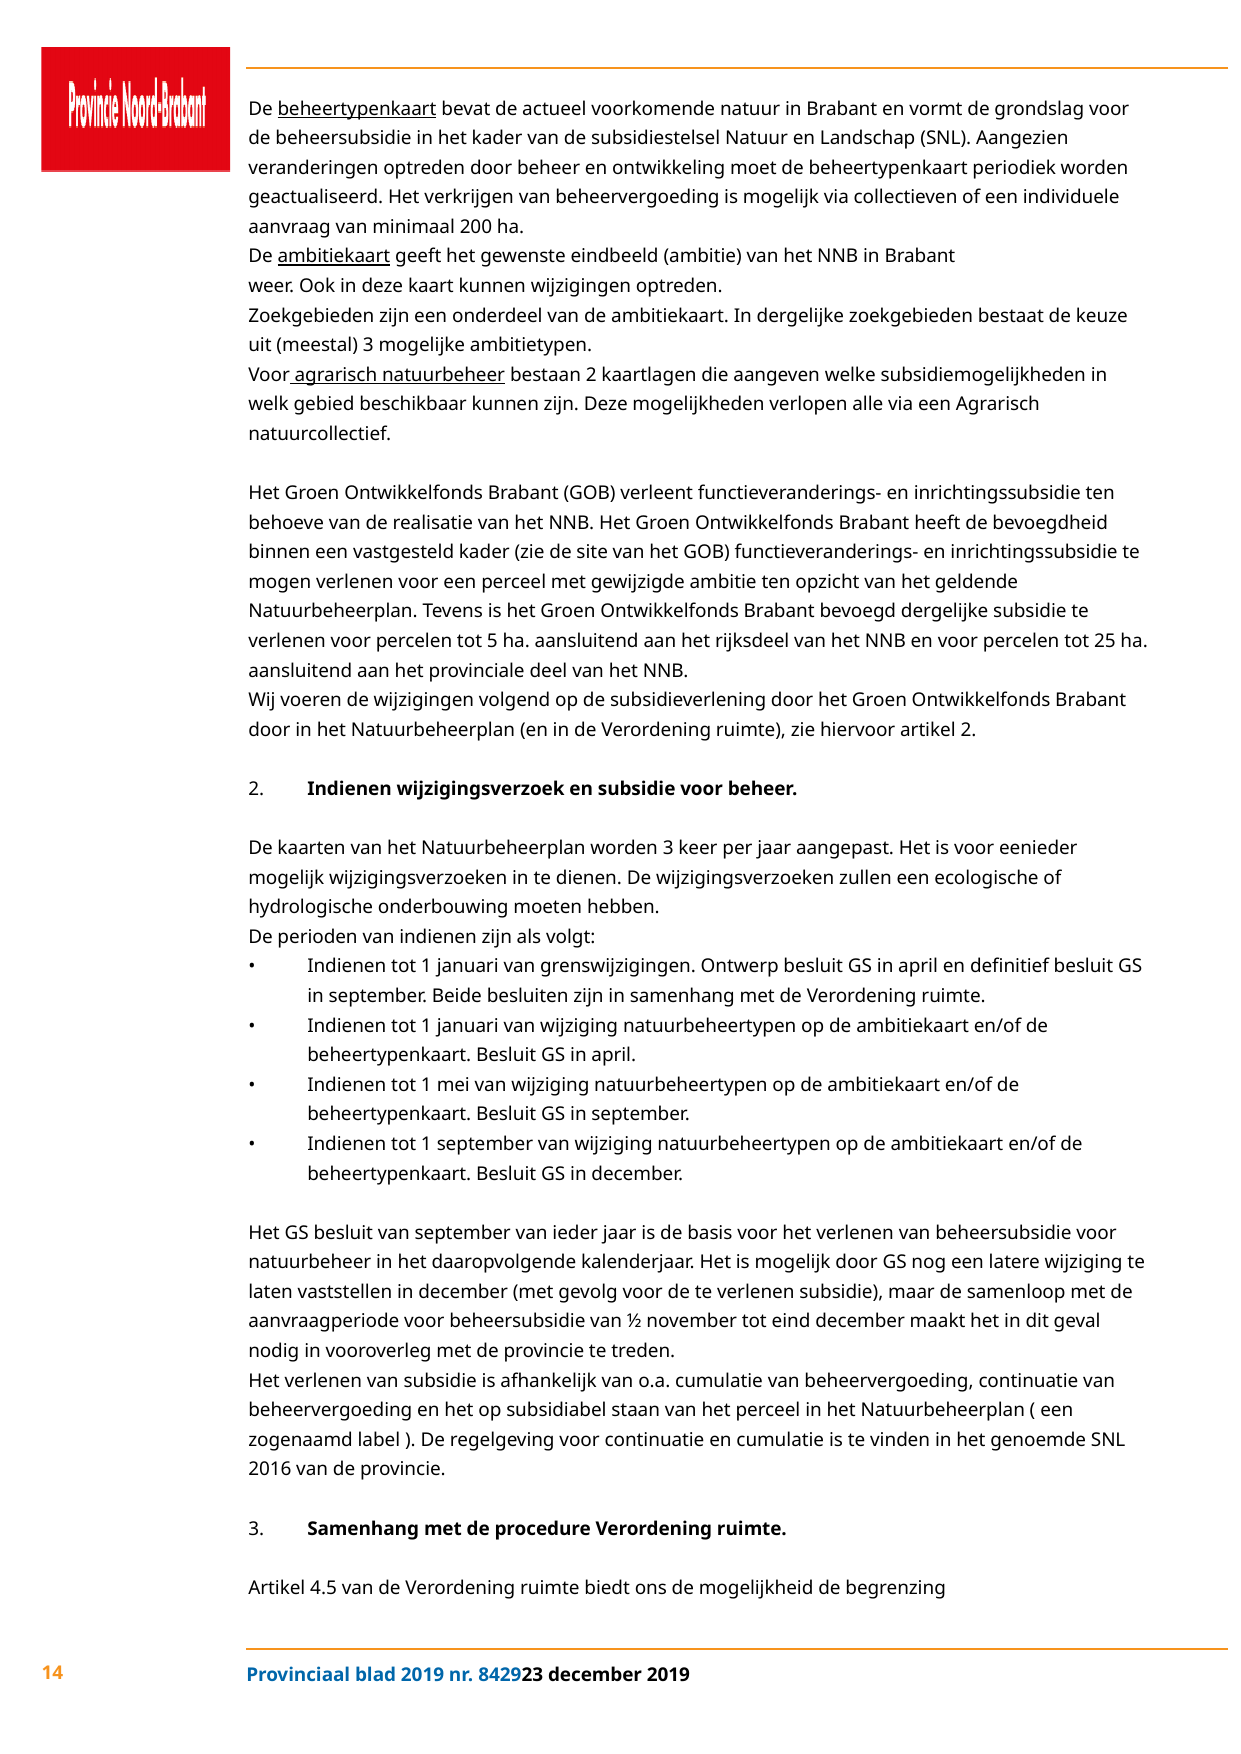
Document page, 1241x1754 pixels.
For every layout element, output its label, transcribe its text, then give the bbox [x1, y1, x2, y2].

text Het verlenen van subsidie is afhankelijk van o.a. cumulatie van beheervergoeding, continuatie van beheervergoeding en het op subsidiabel staan van het perceel in het Natuurbeheerplan ( een zogenaamd label ). De regelgeving voor continuatie en cumulatie is te vinden in het genoemde SNL 2016 van de provincie. [248, 1367, 1152, 1481]
list Indienen tot 1 januari van wijziging natuurbeheertypen op de ambitiekaart en/of de beheertypenkaart. Besluit GS in april. [248, 1012, 1152, 1067]
text weer. Ook in deze kaart kunnen wijzigingen optreden. [248, 272, 1152, 298]
text Het Groen Ontwikkelfonds Brabant (GOB) verleent functieveranderings- en inrichtingssubsidie ten behoeve van de realisatie van het NNB. Het Groen Ontwikkelfonds Brabant heeft de bevoegdheid binnen een vastgesteld kader (zie de site van het GOB) functieveranderings- en inrichtingssubsidie te mogen verlenen voor een perceel met gewijzigde ambitie ten opzicht van het geldende Natuurbeheerplan. Tevens is het Groen Ontwikkelfonds Brabant bevoegd dergelijke subsidie te verlenen voor percelen tot 5 ha. aansluitend aan het rijksdeel van het NNB en voor percelen tot 25 ha. aansluitend aan het provinciale deel van het NNB. [248, 479, 1152, 683]
text Artikel 4.5 van de Verordening ruimte biedt ons de mogelijkheid de begrenzing [248, 1574, 1152, 1600]
list Indienen wijzigingsverzoek en subsidie voor beheer. [248, 775, 1152, 801]
text De perioden van indienen zijn als volgt: [248, 923, 1152, 949]
list Samenhang met de procedure Verordening ruimte. [248, 1515, 1152, 1541]
text Zoekgebieden zijn een onderdeel van de ambitiekaart. In dergelijke zoekgebieden bestaat de keuze uit (meestal) 3 mogelijke ambitietypen. [248, 302, 1152, 357]
text De ambitiekaart geeft het gewenste eindbeeld (ambitie) van het NNB in Brabant [248, 243, 1152, 268]
list Indienen tot 1 september van wijziging natuurbeheertypen op de ambitiekaart en/of de beheertypenkaart. Besluit GS in december. [248, 1130, 1152, 1186]
text Voor agrarisch natuurbeheer bestaan 2 kaartlagen die aangeven welke subsidiemogelijkheden in welk gebied beschikbaar kunnen zijn. Deze mogelijkheden verlopen alle via een Agrarisch natuurcollectief. [248, 361, 1152, 446]
text De kaarten van het Natuurbeheerplan worden 3 keer per jaar aangepast. Het is voor eenieder mogelijk wijzigingsverzoeken in te dienen. De wijzigingsverzoeken zullen een ecologische of hydrologische onderbouwing moeten hebben. [248, 834, 1152, 919]
picture [41, 47, 231, 172]
text Wij voeren de wijzigingen volgend op de subsidieverlening door het Groen Ontwikkelfonds Brabant door in het Natuurbeheerplan (en in de Verordening ruimte), zie hiervoor artikel 2. [248, 686, 1152, 742]
text De beheertypenkaart bevat de actueel voorkomende natuur in Brabant en vormt de grondslag voor de beheersubsidie in het kader van de subsidiestelsel Natuur en Landschap (SNL). Aangezien veranderingen optreden door beheer en ontwikkeling moet de beheertypenkaart periodiek worden geactualiseerd. Het verkrijgen van beheervergoeding is mogelijk via collectieven of een individuele aanvraag van minimaal 200 ha. [248, 95, 1152, 239]
list Indienen tot 1 mei van wijziging natuurbeheertypen op de ambitiekaart en/of de beheertypenkaart. Besluit GS in september. [248, 1071, 1152, 1126]
list Indienen tot 1 januari van grenswijzigingen. Ontwerp besluit GS in april en definitief besluit GS in september. Beide besluiten zijn in samenhang met de Verordening ruimte. [248, 953, 1152, 1008]
text Het GS besluit van september van ieder jaar is de basis voor het verlenen van beheersubsidie voor natuurbeheer in het daaropvolgende kalenderjaar. Het is mogelijk door GS nog een latere wijziging te laten vaststellen in december (met gevolg voor de te verlenen subsidie), maar de samenloop met de aanvraagperiode voor beheersubsidie van ½ november tot eind december maakt het in dit geval nodig in vooroverleg met de provincie te treden. [248, 1219, 1152, 1363]
